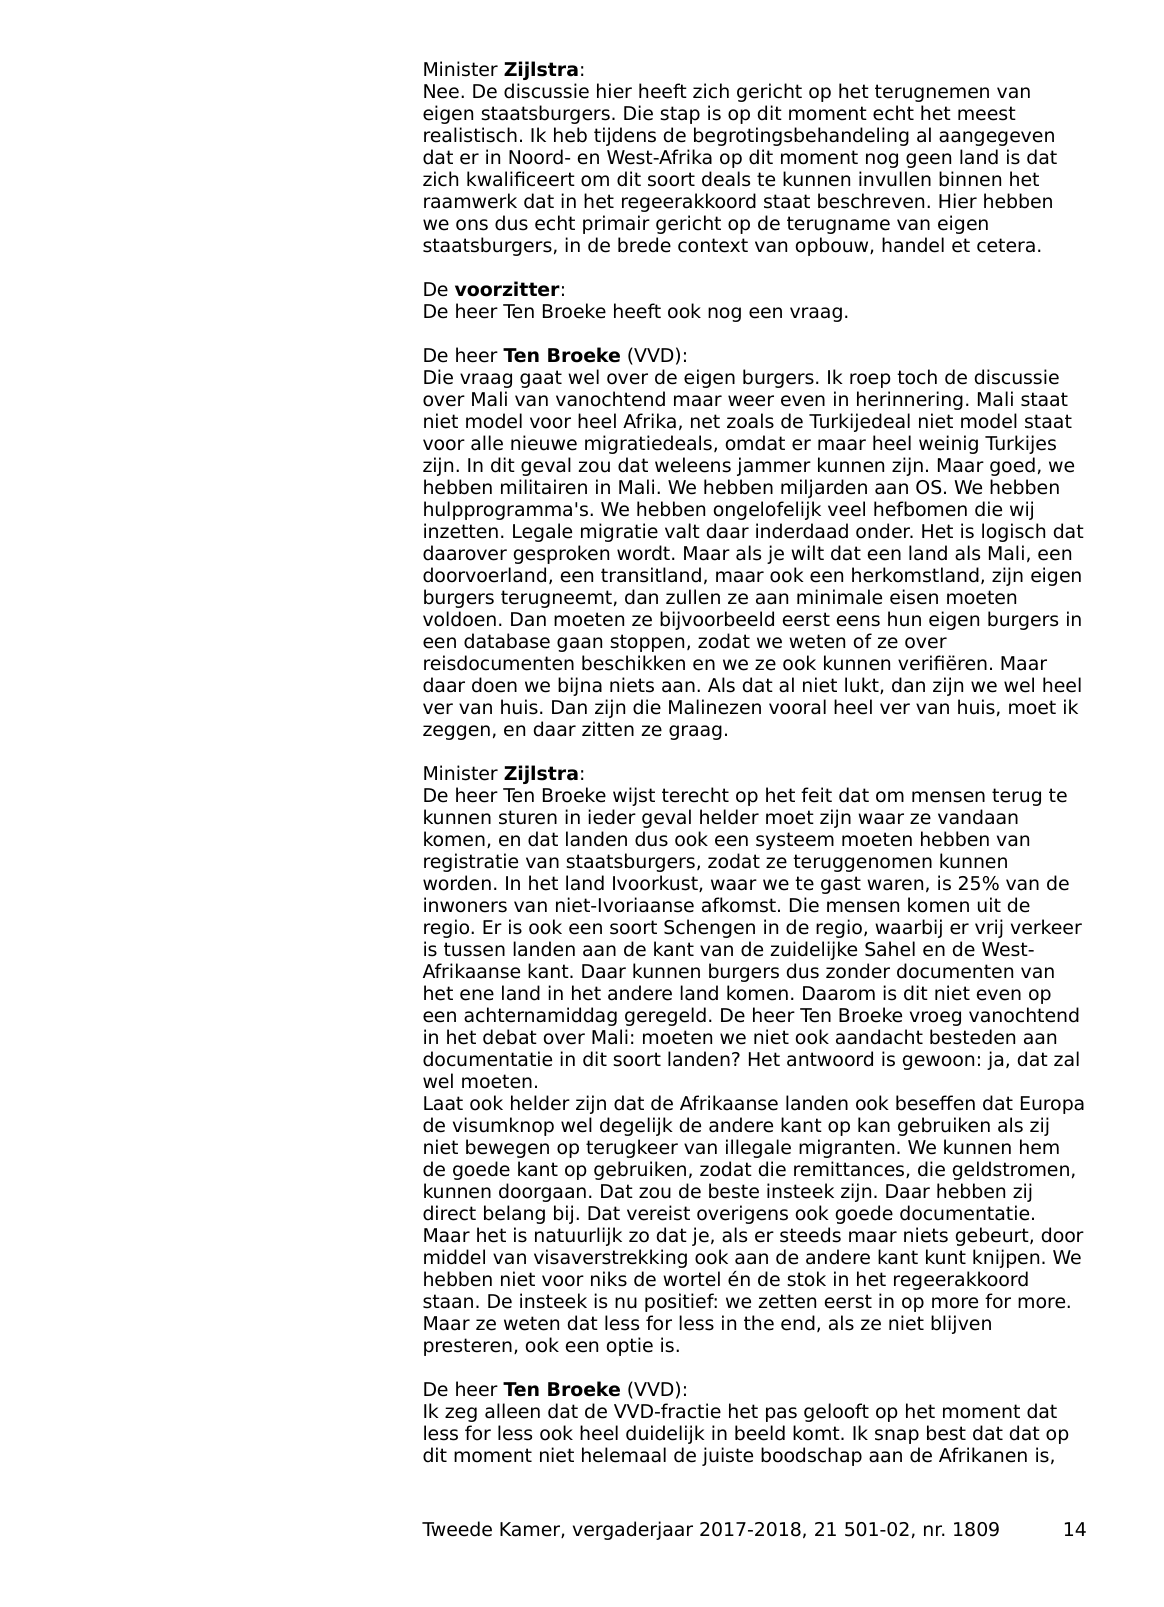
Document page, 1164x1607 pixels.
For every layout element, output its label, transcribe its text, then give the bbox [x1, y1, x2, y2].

text De voorzitter: [422, 279, 1087, 301]
text Die vraag gaat wel over de eigen burgers. Ik roep toch de discussie over Mali van vanochtend maar weer even in herinnering. Mali staat niet model voor heel Afrika, net zoals de Turkijedeal niet model staat voor alle nieuwe migratiedeals, omdat er maar heel weinig Turkijes zijn. In dit geval zou dat weleens jammer kunnen zijn. Maar goed, we hebben militairen in Mali. We hebben miljarden aan OS. We hebben hulpprogramma's. We hebben ongelofelijk veel hefbomen die wij inzetten. Legale migratie valt daar inderdaad onder. Het is logisch dat daarover gesproken wordt. Maar als je wilt dat een land als Mali, een doorvoerland, een transitland, maar ook een herkomstland, zijn eigen burgers terugneemt, dan zullen ze aan minimale eisen moeten voldoen. Dan moeten ze bijvoorbeeld eerst eens hun eigen burgers in een database gaan stoppen, zodat we weten of ze over reisdocumenten beschikken en we ze ook kunnen verifiëren. Maar daar doen we bijna niets aan. Als dat al niet lukt, dan zijn we wel heel ver van huis. Dan zijn die Malinezen vooral heel ver van huis, moet ik zeggen, en daar zitten ze graag. [422, 367, 1087, 741]
text De heer Ten Broeke wijst terecht op het feit dat om mensen terug te kunnen sturen in ieder geval helder moet zijn waar ze vandaan komen, en dat landen dus ook een systeem moeten hebben van registratie van staatsburgers, zodat ze teruggenomen kunnen worden. In het land Ivoorkust, waar we te gast waren, is 25% van de inwoners van niet-Ivoriaanse afkomst. Die mensen komen uit de regio. Er is ook een soort Schengen in de regio, waarbij er vrij verkeer is tussen landen aan de kant van de zuidelijke Sahel en de West-Afrikaanse kant. Daar kunnen burgers dus zonder documenten van het ene land in het andere land komen. Daarom is dit niet even op een achternamiddag geregeld. De heer Ten Broeke vroeg vanochtend in het debat over Mali: moeten we niet ook aandacht besteden aan documentatie in dit soort landen? Het antwoord is gewoon: ja, dat zal wel moeten. [422, 785, 1087, 1093]
text De heer Ten Broeke (VVD): [422, 345, 1087, 367]
text Ik zeg alleen dat de VVD-fractie het pas gelooft op het moment dat less for less ook heel duidelijk in beeld komt. Ik snap best dat dat op dit moment niet helemaal de juiste boodschap aan de Afrikanen is, [422, 1401, 1087, 1467]
text De heer Ten Broeke (VVD): [422, 1379, 1087, 1401]
text Laat ook helder zijn dat de Afrikaanse landen ook beseffen dat Europa de visumknop wel degelijk de andere kant op kan gebruiken als zij niet bewegen op terugkeer van illegale migranten. We kunnen hem de goede kant op gebruiken, zodat die remittances, die geldstromen, kunnen doorgaan. Dat zou de beste insteek zijn. Daar hebben zij direct belang bij. Dat vereist overigens ook goede documentatie. Maar het is natuurlijk zo dat je, als er steeds maar niets gebeurt, door middel van visaverstrekking ook aan de andere kant kunt knijpen. We hebben niet voor niks de wortel én de stok in het regeerakkoord staan. De insteek is nu positief: we zetten eerst in op more for more. Maar ze weten dat less for less in the end, als ze niet blijven presteren, ook een optie is. [422, 1093, 1087, 1356]
text Minister Zijlstra: [422, 763, 1087, 785]
text Nee. De discussie hier heeft zich gericht op het terugnemen van eigen staatsburgers. Die stap is op dit moment echt het meest realistisch. Ik heb tijdens de begrotingsbehandeling al aangegeven dat er in Noord- en West-Afrika op dit moment nog geen land is dat zich kwalificeert om dit soort deals te kunnen invullen binnen het raamwerk dat in het regeerakkoord staat beschreven. Hier hebben we ons dus echt primair gericht op de terugname van eigen staatsburgers, in de brede context van opbouw, handel et cetera. [422, 81, 1087, 257]
text Minister Zijlstra: [422, 59, 1087, 81]
text De heer Ten Broeke heeft ook nog een vraag. [422, 301, 1087, 323]
